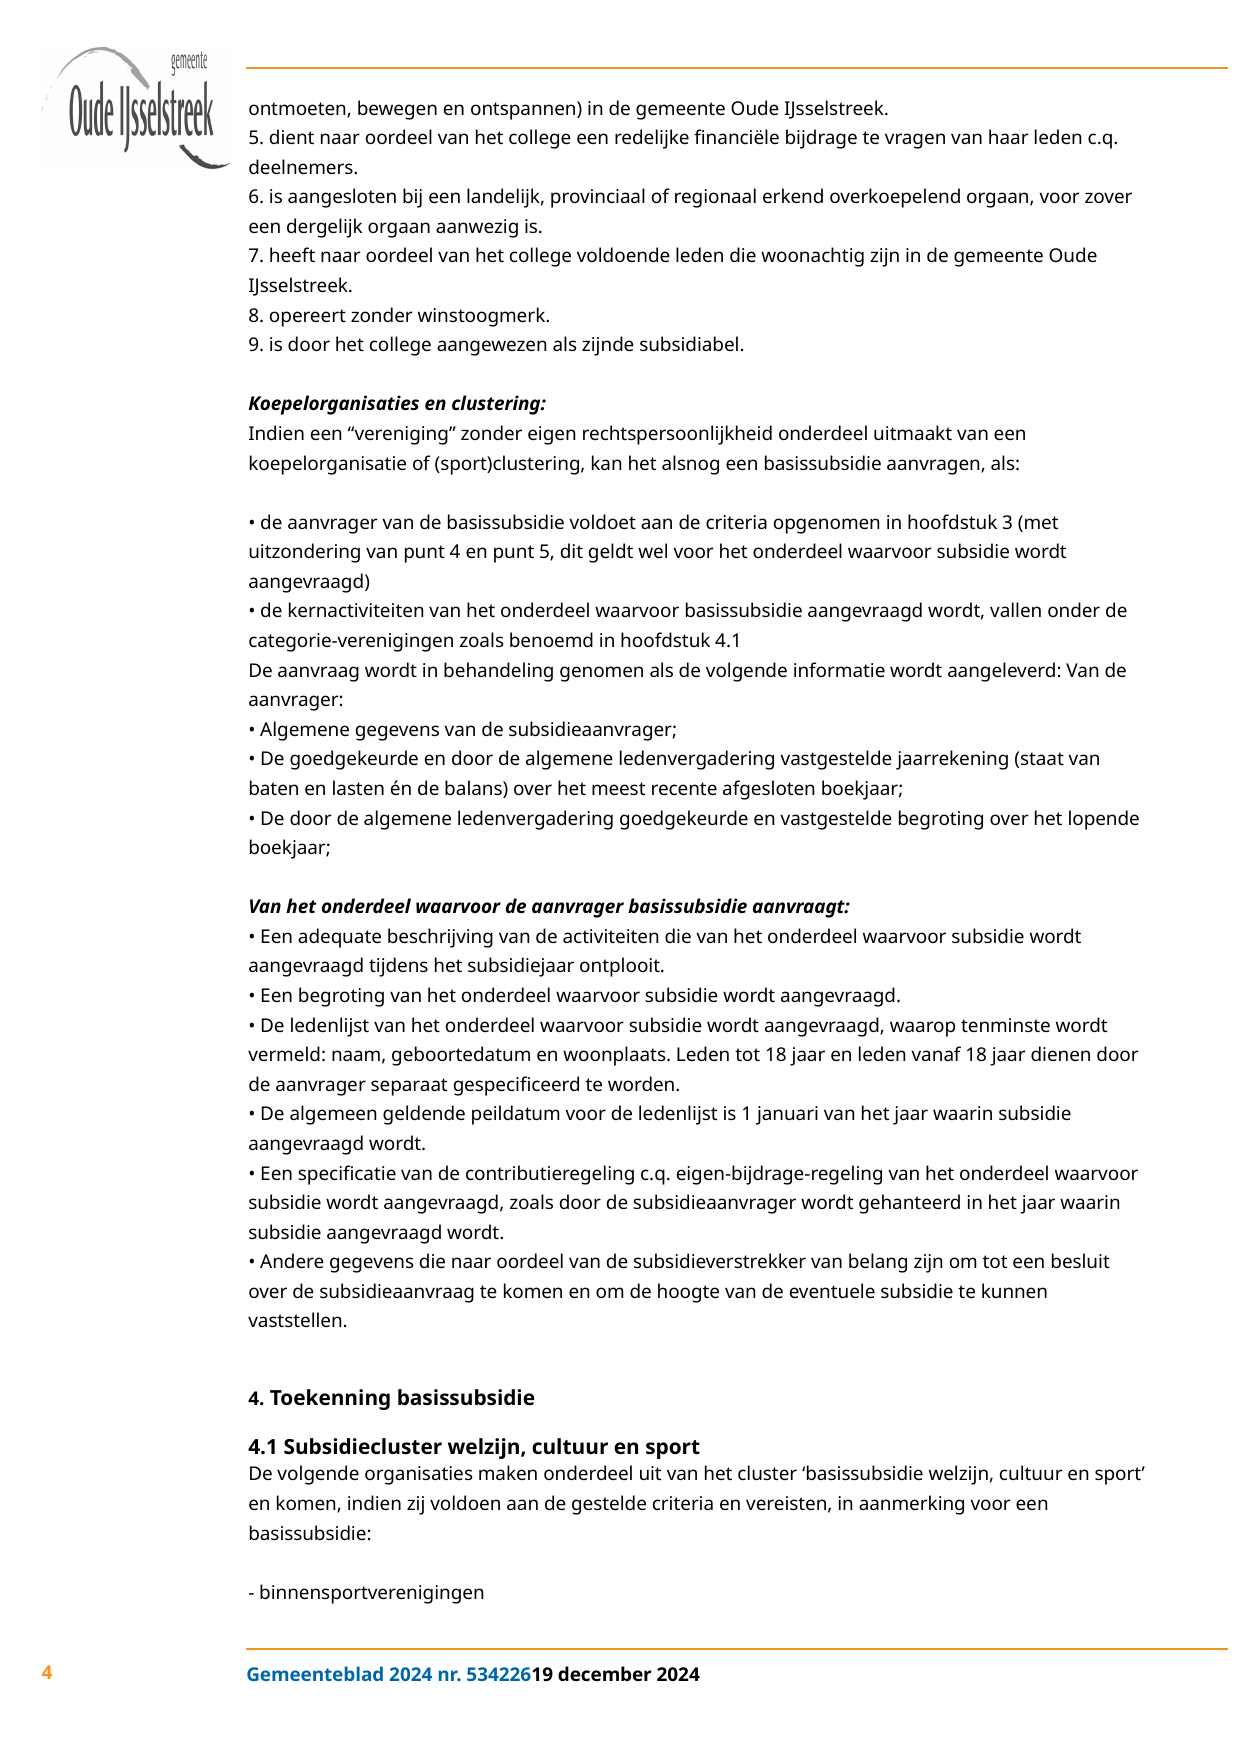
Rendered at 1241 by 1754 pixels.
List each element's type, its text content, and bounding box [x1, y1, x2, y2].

text • De goedgekeurde en door de algemene ledenvergadering vastgestelde jaarrekening (staat van baten en lasten én de balans) over het meest recente afgesloten boekjaar; [248, 746, 1152, 801]
text • Andere gegevens die naar oordeel van de subsidieverstrekker van belang zijn om tot een besluit over de subsidieaanvraag te komen en om de hoogte van de eventuele subsidie te kunnen vaststellen. [248, 1248, 1152, 1333]
text 8. opereert zonder winstoogmerk. [248, 302, 1152, 328]
text 4. Toekenning basissubsidie [248, 1383, 1152, 1411]
text 4.1 Subsidiecluster welzijn, cultuur en sport [248, 1432, 1152, 1461]
text Indien een “vereniging” zonder eigen rechtspersoonlijkheid onderdeel uitmaakt van een koepelorganisatie of (sport)clustering, kan het alsnog een basissubsidie aanvragen, als: [248, 420, 1152, 476]
text Koepelorganisaties en clustering: [248, 391, 1152, 416]
text • Een specificatie van de contributieregeling c.q. eigen-bijdrage-regeling van het onderdeel waarvoor subsidie wordt aangevraagd, zoals door de subsidieaanvrager wordt gehanteerd in het jaar waarin subsidie aangevraagd wordt. [248, 1160, 1152, 1245]
text 9. is door het college aangewezen als zijnde subsidiabel. [248, 331, 1152, 357]
text 5. dient naar oordeel van het college een redelijke financiële bijdrage te vragen van haar leden c.q. deelnemers. [248, 124, 1152, 180]
text ontmoeten, bewegen en ontspannen) in de gemeente Oude IJsselstreek. [248, 95, 1152, 121]
text • Algemene gegevens van de subsidieaanvrager; [248, 716, 1152, 742]
text • De algemeen geldende peildatum voor de ledenlijst is 1 januari van het jaar waarin subsidie aangevraagd wordt. [248, 1101, 1152, 1156]
text Van het onderdeel waarvoor de aanvrager basissubsidie aanvraagt: [248, 893, 1152, 919]
text • de aanvrager van de basissubsidie voldoet aan de criteria opgenomen in hoofdstuk 3 (met uitzondering van punt 4 en punt 5, dit geldt wel voor het onderdeel waarvoor subsidie wordt aangevraagd) [248, 509, 1152, 594]
text • de kernactiviteiten van het onderdeel waarvoor basissubsidie aangevraagd wordt, vallen onder de categorie-verenigingen zoals benoemd in hoofdstuk 4.1 [248, 598, 1152, 653]
text • De door de algemene ledenvergadering goedgekeurde en vastgestelde begroting over het lopende boekjaar; [248, 805, 1152, 860]
text • Een adequate beschrijving van de activiteiten die van het onderdeel waarvoor subsidie wordt aangevraagd tijdens het subsidiejaar ontplooit. [248, 923, 1152, 978]
text 7. heeft naar oordeel van het college voldoende leden die woonachtig zijn in de gemeente Oude IJsselstreek. [248, 243, 1152, 298]
picture [41, 47, 231, 172]
text De volgende organisaties maken onderdeel uit van het cluster ‘basissubsidie welzijn, cultuur en sport’ en komen, indien zij voldoen aan de gestelde criteria en vereisten, in aanmerking voor een basissubsidie: [248, 1461, 1152, 1546]
text De aanvraag wordt in behandeling genomen als de volgende informatie wordt aangeleverd: Van de aanvrager: [248, 657, 1152, 712]
text 6. is aangesloten bij een landelijk, provinciaal of regionaal erkend overkoepelend orgaan, voor zover een dergelijk orgaan aanwezig is. [248, 183, 1152, 239]
text • Een begroting van het onderdeel waarvoor subsidie wordt aangevraagd. [248, 982, 1152, 1008]
text - binnensportverenigingen [248, 1579, 1152, 1605]
text • De ledenlijst van het onderdeel waarvoor subsidie wordt aangevraagd, waarop tenminste wordt vermeld: naam, geboortedatum en woonplaats. Leden tot 18 jaar en leden vanaf 18 jaar dienen door de aanvrager separaat gespecificeerd te worden. [248, 1012, 1152, 1097]
